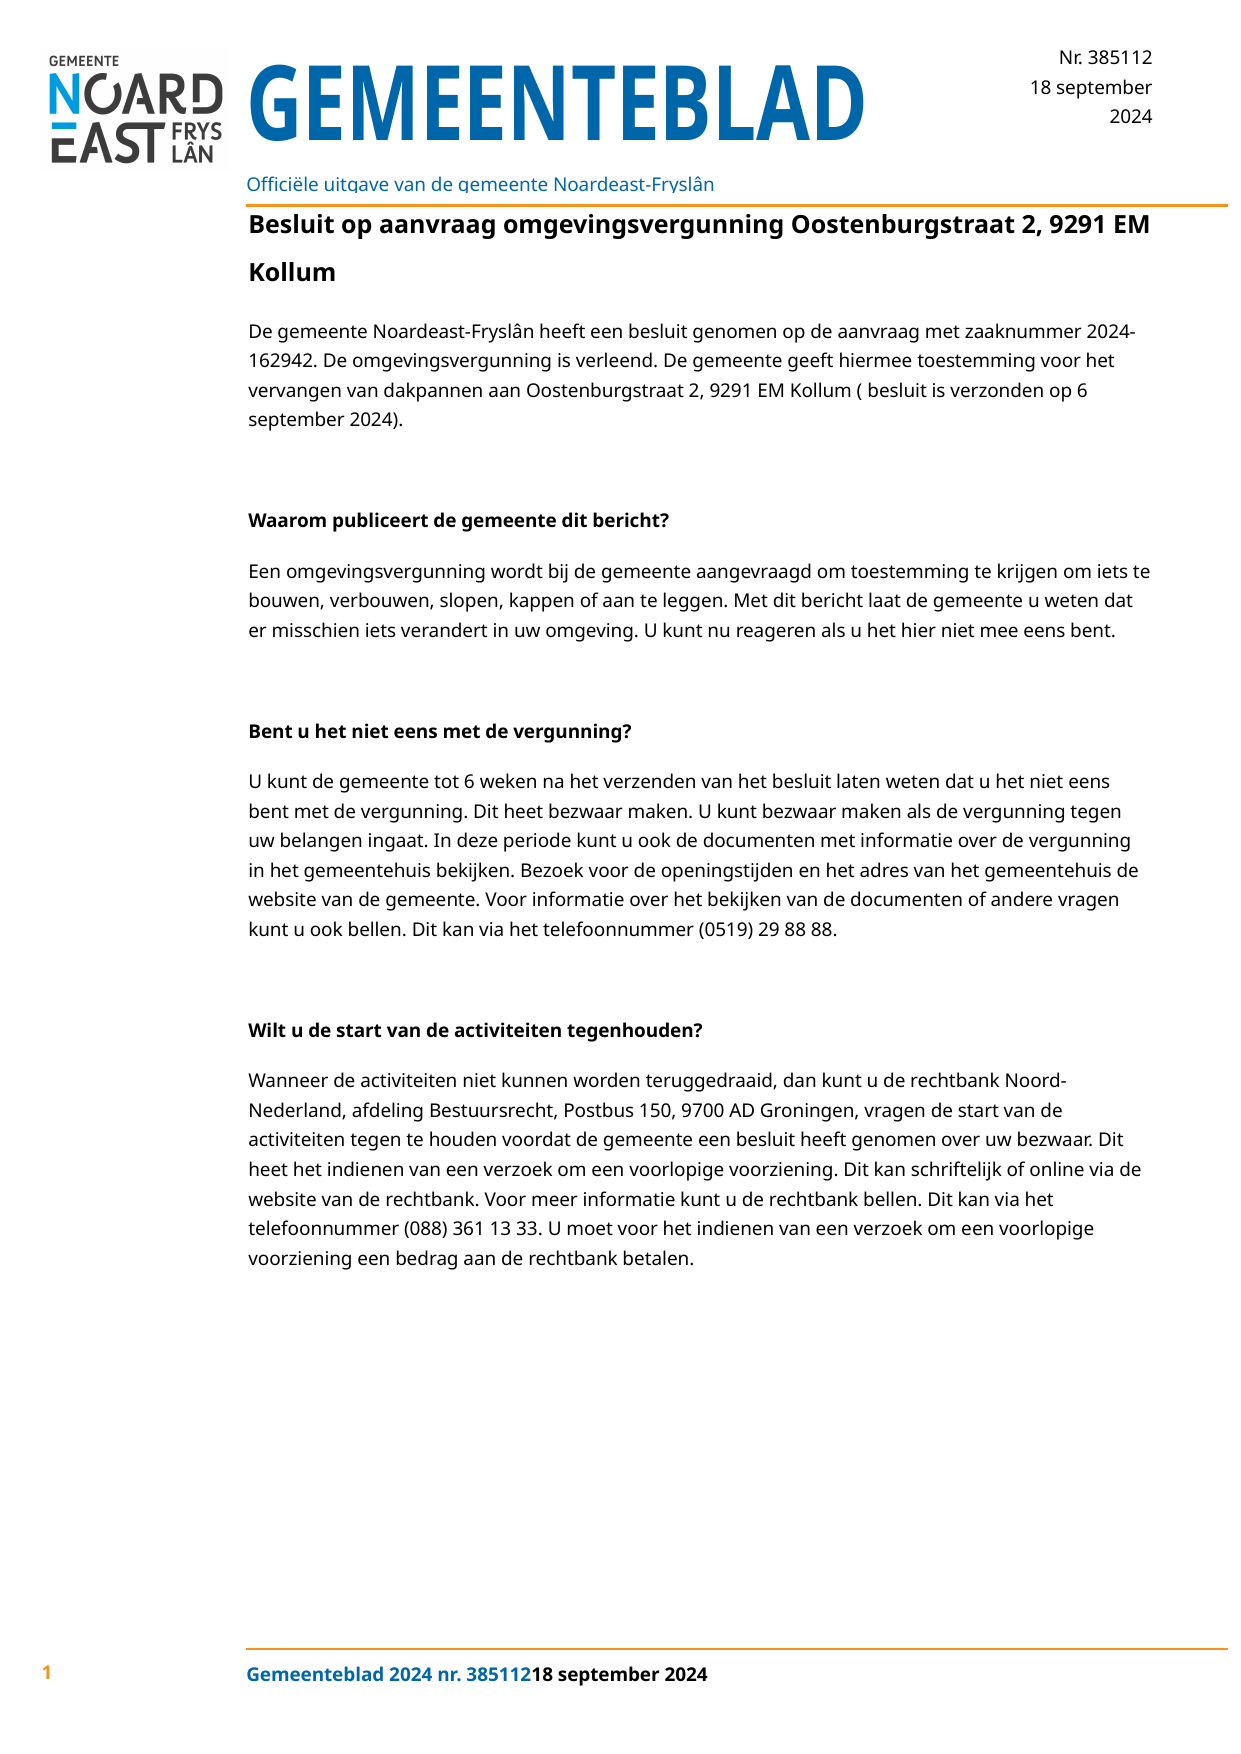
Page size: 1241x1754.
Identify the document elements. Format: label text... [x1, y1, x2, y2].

text Besluit op aanvraag omgevingsvergunning Oostenburgstraat 2, 9291 EM Kollum [248, 207, 1152, 288]
text U kunt de gemeente tot 6 weken na het verzenden van het besluit laten weten dat u het niet eens bent met de vergunning. Dit heet bezwaar maken. U kunt bezwaar maken als de vergunning tegen uw belangen ingaat. In deze periode kunt u ook de documenten met informatie over de vergunning in het gemeentehuis bekijken. Bezoek voor de openingstijden en het adres van het gemeentehuis de website van de gemeente. Voor informatie over het bekijken van de documenten of andere vragen kunt u ook bellen. Dit kan via het telefoonnummer (0519) 29 88 88. [248, 768, 1152, 942]
text Een omgevingsvergunning wordt bij de gemeente aangevraagd om toestemming te krijgen om iets te bouwen, verbouwen, slopen, kappen of aan te leggen. Met dit bericht laat de gemeente u weten dat er misschien iets verandert in uw omgeving. U kunt nu reageren als u het hier niet mee eens bent. [248, 558, 1152, 643]
text Wilt u de start van de activiteiten tegenhouden? [248, 1017, 1152, 1043]
text Wanneer de activiteiten niet kunnen worden teruggedraaid, dan kunt u de rechtbank Noord-Nederland, afdeling Bestuursrecht, Postbus 150, 9700 AD Groningen, vragen de start van de activiteiten tegen te houden voordat de gemeente een besluit heeft genomen over uw bezwaar. Dit heet het indienen van een verzoek om een voorlopige voorziening. Dit kan schriftelijk of online via de website van de rechtbank. Voor meer informatie kunt u de rechtbank bellen. Dit kan via het telefoonnummer (088) 361 13 33. U moet voor het indienen van een verzoek om een voorlopige voorziening een bedrag aan de rechtbank betalen. [248, 1067, 1152, 1271]
text De gemeente Noardeast-Fryslân heeft een besluit genomen op de aanvraag met zaaknummer 2024-162942. De omgevingsvergunning is verleend. De gemeente geeft hiermee toestemming voor het vervangen van dakpannen aan Oostenburgstraat 2, 9291 EM Kollum ( besluit is verzonden op 6 september 2024). [248, 318, 1152, 432]
text Waarom publiceert de gemeente dit bericht? [248, 507, 1152, 533]
picture [41, 47, 231, 172]
text Bent u het niet eens met de vergunning? [248, 718, 1152, 744]
